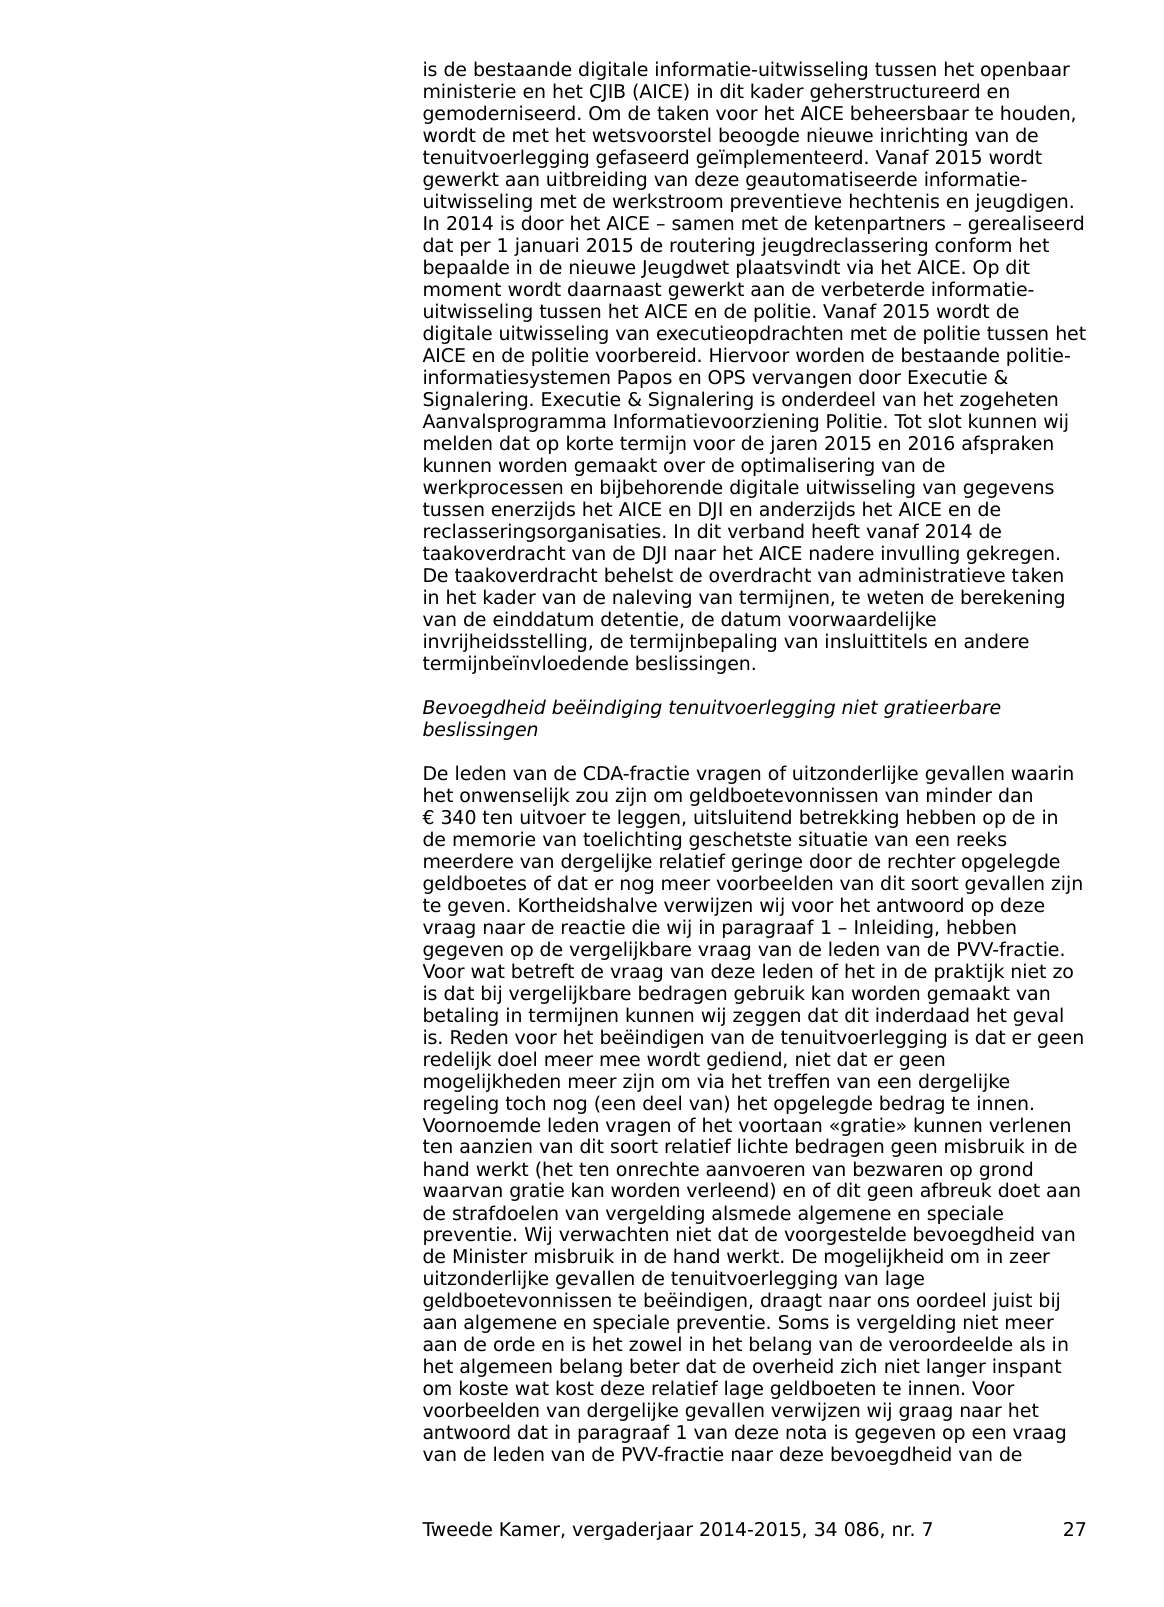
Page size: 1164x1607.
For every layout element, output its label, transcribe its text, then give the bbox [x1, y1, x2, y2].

subtitle Bevoegdheid beëindiging tenuitvoerlegging niet gratieerbare beslissingen [422, 697, 1087, 741]
text is de bestaande digitale informatie-uitwisseling tussen het openbaar ministerie en het CJIB (AICE) in dit kader geherstructureerd en gemoderniseerd. Om de taken voor het AICE beheersbaar te houden, wordt de met het wetsvoorstel beoogde nieuwe inrichting van de tenuitvoerlegging gefaseerd geïmplementeerd. Vanaf 2015 wordt gewerkt aan uitbreiding van deze geautomatiseerde informatie-uitwisseling met de werkstroom preventieve hechtenis en jeugdigen. In 2014 is door het AICE – samen met de ketenpartners – gerealiseerd dat per 1 januari 2015 de routering jeugdreclassering conform het bepaalde in de nieuwe Jeugdwet plaatsvindt via het AICE. Op dit moment wordt daarnaast gewerkt aan de verbeterde informatie-uitwisseling tussen het AICE en de politie. Vanaf 2015 wordt de digitale uitwisseling van executieopdrachten met de politie tussen het AICE en de politie voorbereid. Hiervoor worden de bestaande politie-informatiesystemen Papos en OPS vervangen door Executie & Signalering. Executie & Signalering is onderdeel van het zogeheten Aanvalsprogramma Informatievoorziening Politie. Tot slot kunnen wij melden dat op korte termijn voor de jaren 2015 en 2016 afspraken kunnen worden gemaakt over de optimalisering van de werkprocessen en bijbehorende digitale uitwisseling van gegevens tussen enerzijds het AICE en DJI en anderzijds het AICE en de reclasseringsorganisaties. In dit verband heeft vanaf 2014 de taakoverdracht van de DJI naar het AICE nadere invulling gekregen. De taakoverdracht behelst de overdracht van administratieve taken in het kader van de naleving van termijnen, te weten de berekening van de einddatum detentie, de datum voorwaardelijke invrijheidsstelling, de termijnbepaling van insluittitels en andere termijnbeïnvloedende beslissingen. [422, 59, 1087, 674]
text De leden van de CDA-fractie vragen of uitzonderlijke gevallen waarin het onwenselijk zou zijn om geldboetevonnissen van minder dan € 340 ten uitvoer te leggen, uitsluitend betrekking hebben op de in de memorie van toelichting geschetste situatie van een reeks meerdere van dergelijke relatief geringe door de rechter opgelegde geldboetes of dat er nog meer voorbeelden van dit soort gevallen zijn te geven. Kortheidshalve verwijzen wij voor het antwoord op deze vraag naar de reactie die wij in paragraaf 1 – Inleiding, hebben gegeven op de vergelijkbare vraag van de leden van de PVV-fractie. Voor wat betreft de vraag van deze leden of het in de praktijk niet zo is dat bij vergelijkbare bedragen gebruik kan worden gemaakt van betaling in termijnen kunnen wij zeggen dat dit inderdaad het geval is. Reden voor het beëindigen van de tenuitvoerlegging is dat er geen redelijk doel meer mee wordt gediend, niet dat er geen mogelijkheden meer zijn om via het treffen van een dergelijke regeling toch nog (een deel van) het opgelegde bedrag te innen. Voornoemde leden vragen of het voortaan «gratie» kunnen verlenen ten aanzien van dit soort relatief lichte bedragen geen misbruik in de hand werkt (het ten onrechte aanvoeren van bezwaren op grond waarvan gratie kan worden verleend) en of dit geen afbreuk doet aan de strafdoelen van vergelding alsmede algemene en speciale preventie. Wij verwachten niet dat de voorgestelde bevoegdheid van de Minister misbruik in de hand werkt. De mogelijkheid om in zeer uitzonderlijke gevallen de tenuitvoerlegging van lage geldboetevonnissen te beëindigen, draagt naar ons oordeel juist bij aan algemene en speciale preventie. Soms is vergelding niet meer aan de orde en is het zowel in het belang van de veroordeelde als in het algemeen belang beter dat de overheid zich niet langer inspant om koste wat kost deze relatief lage geldboeten te innen. Voor voorbeelden van dergelijke gevallen verwijzen wij graag naar het antwoord dat in paragraaf 1 van deze nota is gegeven op een vraag van de leden van de PVV-fractie naar deze bevoegdheid van de [422, 763, 1087, 1466]
